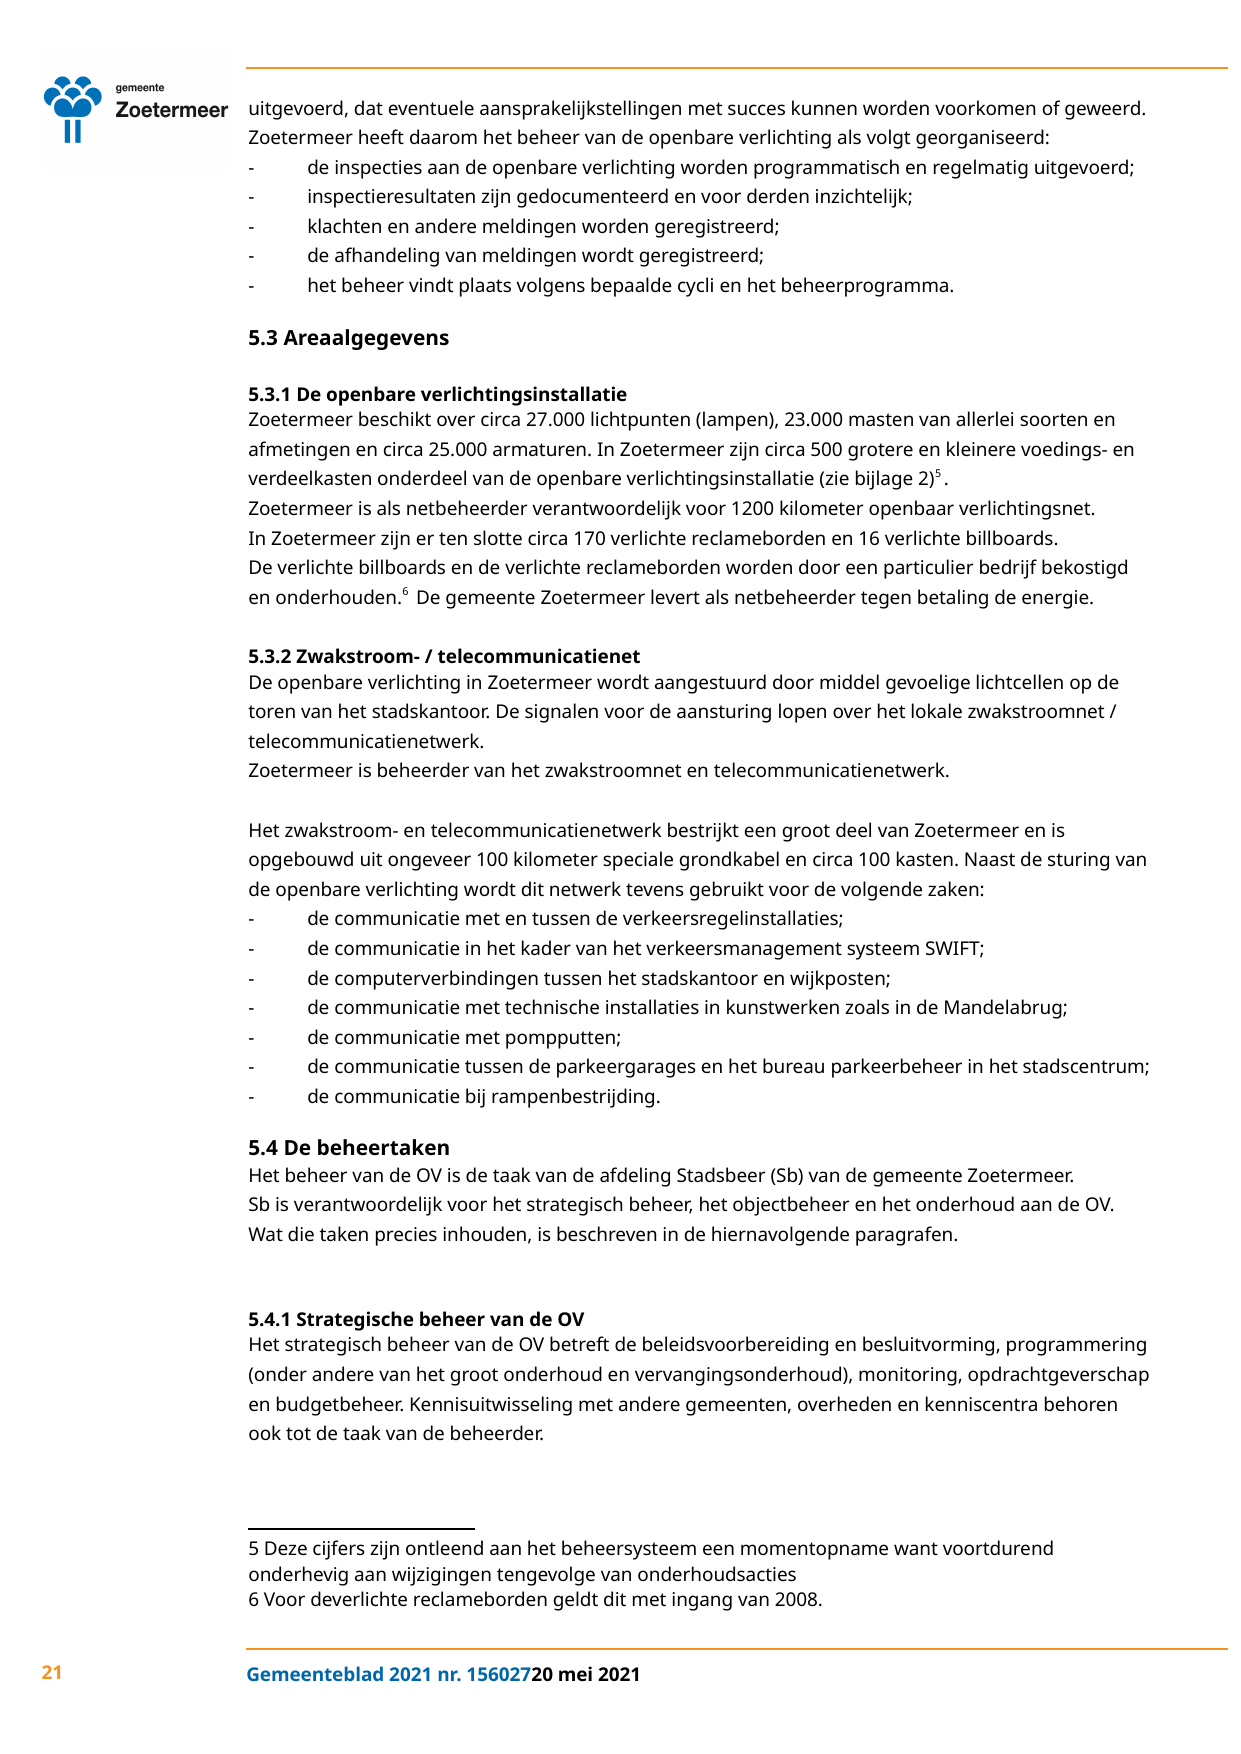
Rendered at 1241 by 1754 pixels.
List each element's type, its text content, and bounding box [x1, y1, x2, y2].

text Voor deverlichte reclameborden geldt dit met ingang van 2008. [248, 1586, 1152, 1612]
list de communicatie met technische installaties in kunstwerken zoals in de Mandelabrug; [248, 994, 1152, 1020]
text Zoetermeer heeft daarom het beheer van de openbare verlichting als volgt georganiseerd: [248, 124, 1152, 150]
text Sb is verantwoordelijk voor het strategisch beheer, het objectbeheer en het onderhoud aan de OV. Wat die taken precies inhouden, is beschreven in de hiernavolgende paragrafen. [248, 1191, 1152, 1247]
list klachten en andere meldingen worden geregistreerd; [248, 213, 1152, 239]
text Het beheer van de OV is de taak van de afdeling Stadsbeer (Sb) van de gemeente Zoetermeer. [248, 1162, 1152, 1188]
list de communicatie met pompputten; [248, 1024, 1152, 1049]
text De verlichte billboards en de verlichte reclameborden worden door een particulier bedrijf bekostigd en onderhouden. De gemeente Zoetermeer levert als netbeheerder tegen betaling de energie. [248, 554, 1152, 610]
text 5.4 De beheertaken [248, 1133, 1152, 1162]
text 5.3 Areaalgegevens [248, 323, 1152, 351]
text Zoetermeer is beheerder van het zwakstroomnet en telecommunicatienetwerk. [248, 758, 1152, 783]
text 5.3.2 Zwakstroom- / telecommunicatienet [248, 643, 1152, 669]
text 5.4.1 Strategische beheer van de OV [248, 1306, 1152, 1332]
list de afhandeling van meldingen wordt geregistreerd; [248, 243, 1152, 268]
text De openbare verlichting in Zoetermeer wordt aangestuurd door middel gevoelige lichtcellen op de toren van het stadskantoor. De signalen voor de aansturing lopen over het lokale zwakstroomnet / telecommunicatienetwerk. [248, 669, 1152, 754]
text Het zwakstroom- en telecommunicatienetwerk bestrijkt een groot deel van Zoetermeer en is opgebouwd uit ongeveer 100 kilometer speciale grondkabel en circa 100 kasten. Naast de sturing van de openbare verlichting wordt dit netwerk tevens gebruikt voor de volgende zaken: [248, 817, 1152, 902]
list de communicatie in het kader van het verkeersmanagement systeem SWIFT; [248, 935, 1152, 961]
text Deze cijfers zijn ontleend aan het beheersysteem een momentopname want voortdurend onderhevig aan wijzigingen tengevolge van onderhoudsacties [248, 1535, 1152, 1586]
text Zoetermeer beschikt over circa 27.000 lichtpunten (lampen), 23.000 masten van allerlei soorten en afmetingen en circa 25.000 armaturen. In Zoetermeer zijn circa 500 grotere en kleinere voedings- en verdeelkasten onderdeel van de openbare verlichtingsinstallatie (zie bijlage 2). [248, 406, 1152, 491]
text 5.3.1 De openbare verlichtingsinstallatie [248, 381, 1152, 406]
list de communicatie tussen de parkeergarages en het bureau parkeerbeheer in het stadscentrum; [248, 1053, 1152, 1079]
list de computerverbindingen tussen het stadskantoor en wijkposten; [248, 965, 1152, 990]
text Het strategisch beheer van de OV betreft de beleidsvoorbereiding en besluitvorming, programmering (onder andere van het groot onderhoud en vervangingsonderhoud), monitoring, opdrachtgeverschap en budgetbeheer. Kennisuitwisseling met andere gemeenten, overheden en kenniscentra behoren ook tot de taak van de beheerder. [248, 1332, 1152, 1446]
text uitgevoerd, dat eventuele aansprakelijkstellingen met succes kunnen worden voorkomen of geweerd. [248, 95, 1152, 121]
text In Zoetermeer zijn er ten slotte circa 170 verlichte reclameborden en 16 verlichte billboards. [248, 525, 1152, 551]
list de communicatie bij rampenbestrijding. [248, 1083, 1152, 1109]
picture [41, 47, 231, 172]
list het beheer vindt plaats volgens bepaalde cycli en het beheerprogramma. [248, 272, 1152, 298]
text Zoetermeer is als netbeheerder verantwoordelijk voor 1200 kilometer openbaar verlichtingsnet. [248, 495, 1152, 521]
list de inspecties aan de openbare verlichting worden programmatisch en regelmatig uitgevoerd; [248, 154, 1152, 180]
list inspectieresultaten zijn gedocumenteerd en voor derden inzichtelijk; [248, 183, 1152, 209]
list de communicatie met en tussen de verkeersregelinstallaties; [248, 906, 1152, 931]
